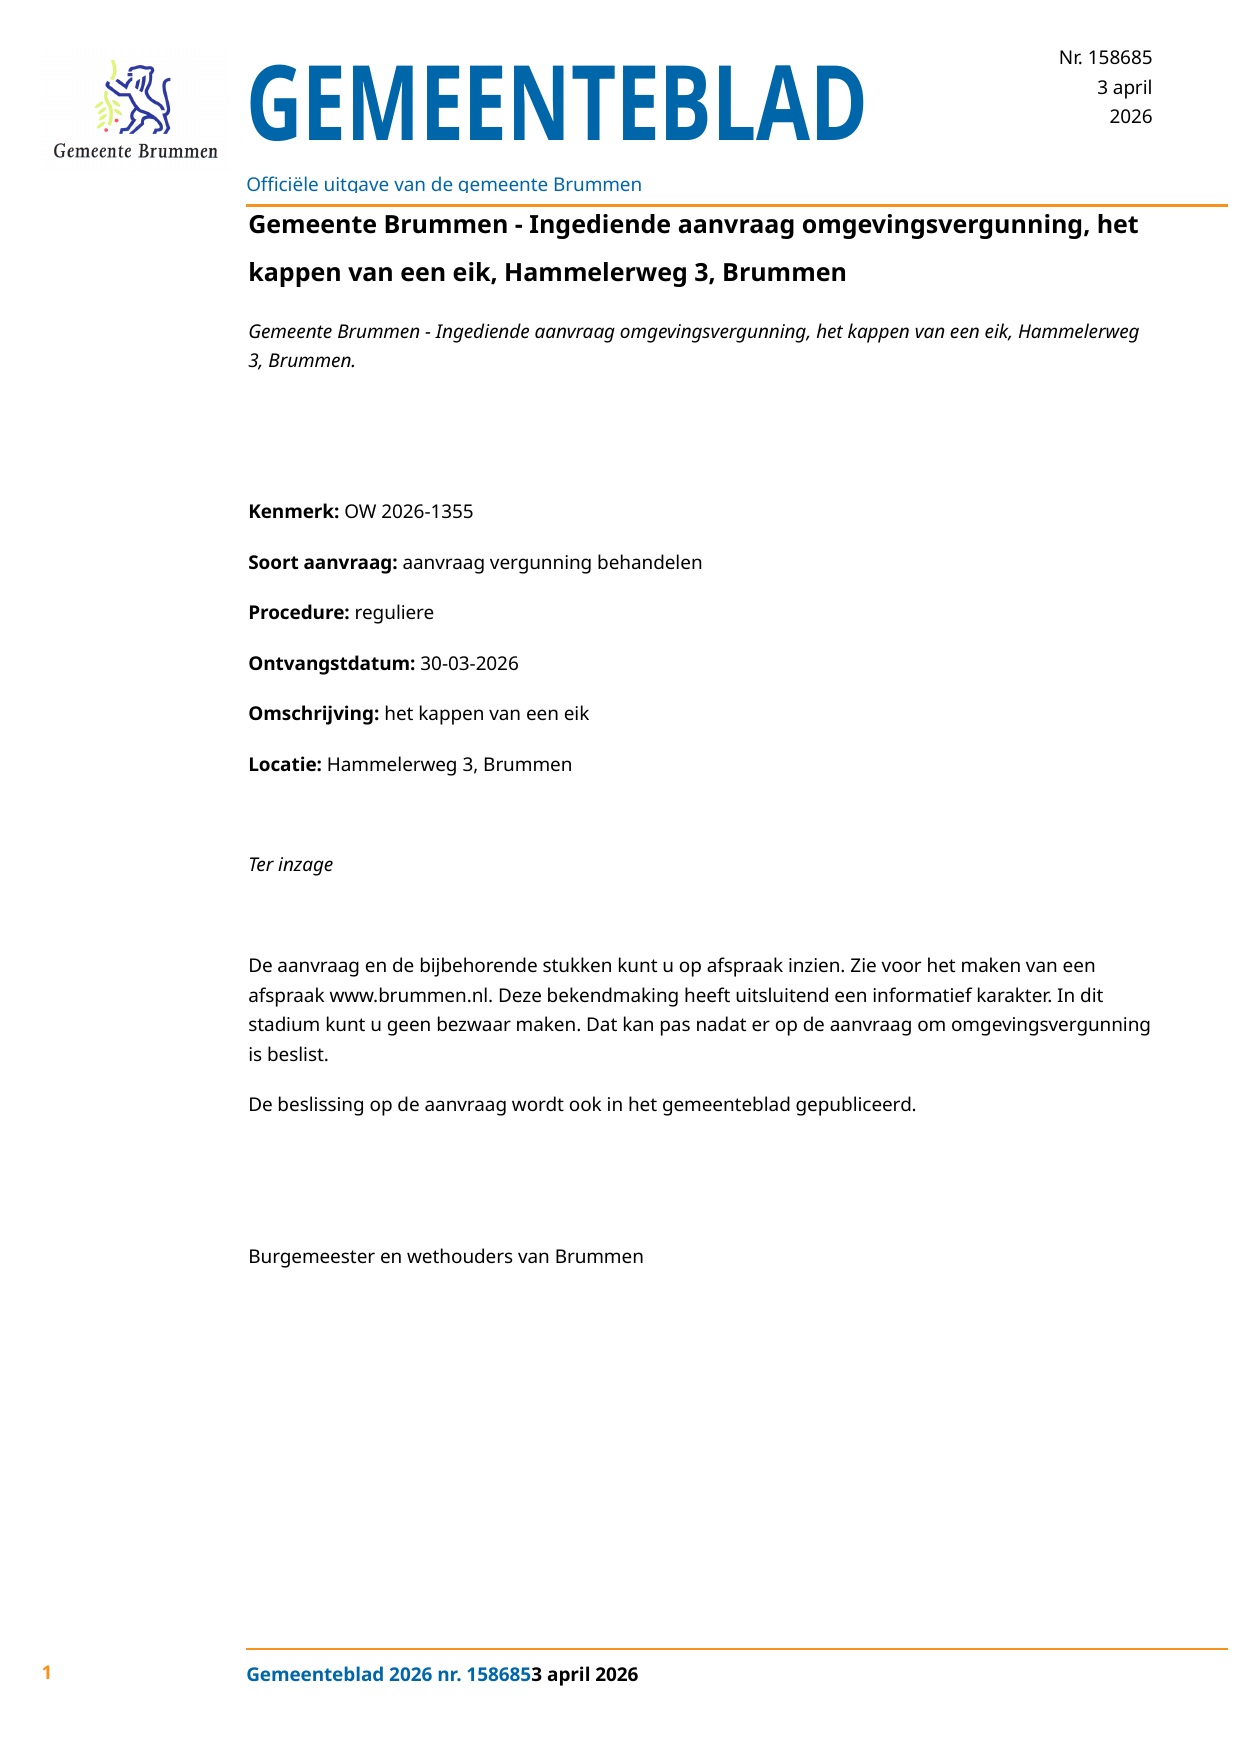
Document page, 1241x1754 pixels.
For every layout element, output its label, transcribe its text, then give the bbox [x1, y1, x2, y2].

text Gemeente Brummen - Ingediende aanvraag omgevingsvergunning, het kappen van een eik, Hammelerweg 3, Brummen. [248, 318, 1152, 373]
text Procedure: reguliere [248, 599, 1152, 625]
text Ter inzage [248, 852, 1152, 877]
text Locatie: Hammelerweg 3, Brummen [248, 751, 1152, 777]
text Ontvangstdatum: 30-03-2026 [248, 650, 1152, 676]
text De beslissing op de aanvraag wordt ook in het gemeenteblad gepubliceerd. [248, 1092, 1152, 1117]
text Soort aanvraag: aanvraag vergunning behandelen [248, 549, 1152, 575]
text Kenmerk: OW 2026-1355 [248, 499, 1152, 524]
text Burgemeester en wethouders van Brummen [248, 1243, 1152, 1269]
text De aanvraag en de bijbehorende stukken kunt u op afspraak inzien. Zie voor het maken van een afspraak www.brummen.nl. Deze bekendmaking heeft uitsluitend een informatief karakter. In dit stadium kunt u geen bezwaar maken. Dat kan pas nadat er op de aanvraag om omgevingsvergunning is beslist. [248, 952, 1152, 1067]
text Gemeente Brummen - Ingediende aanvraag omgevingsvergunning, het kappen van een eik, Hammelerweg 3, Brummen [248, 207, 1152, 288]
text Omschrijving: het kappen van een eik [248, 700, 1152, 726]
picture [41, 47, 231, 172]
